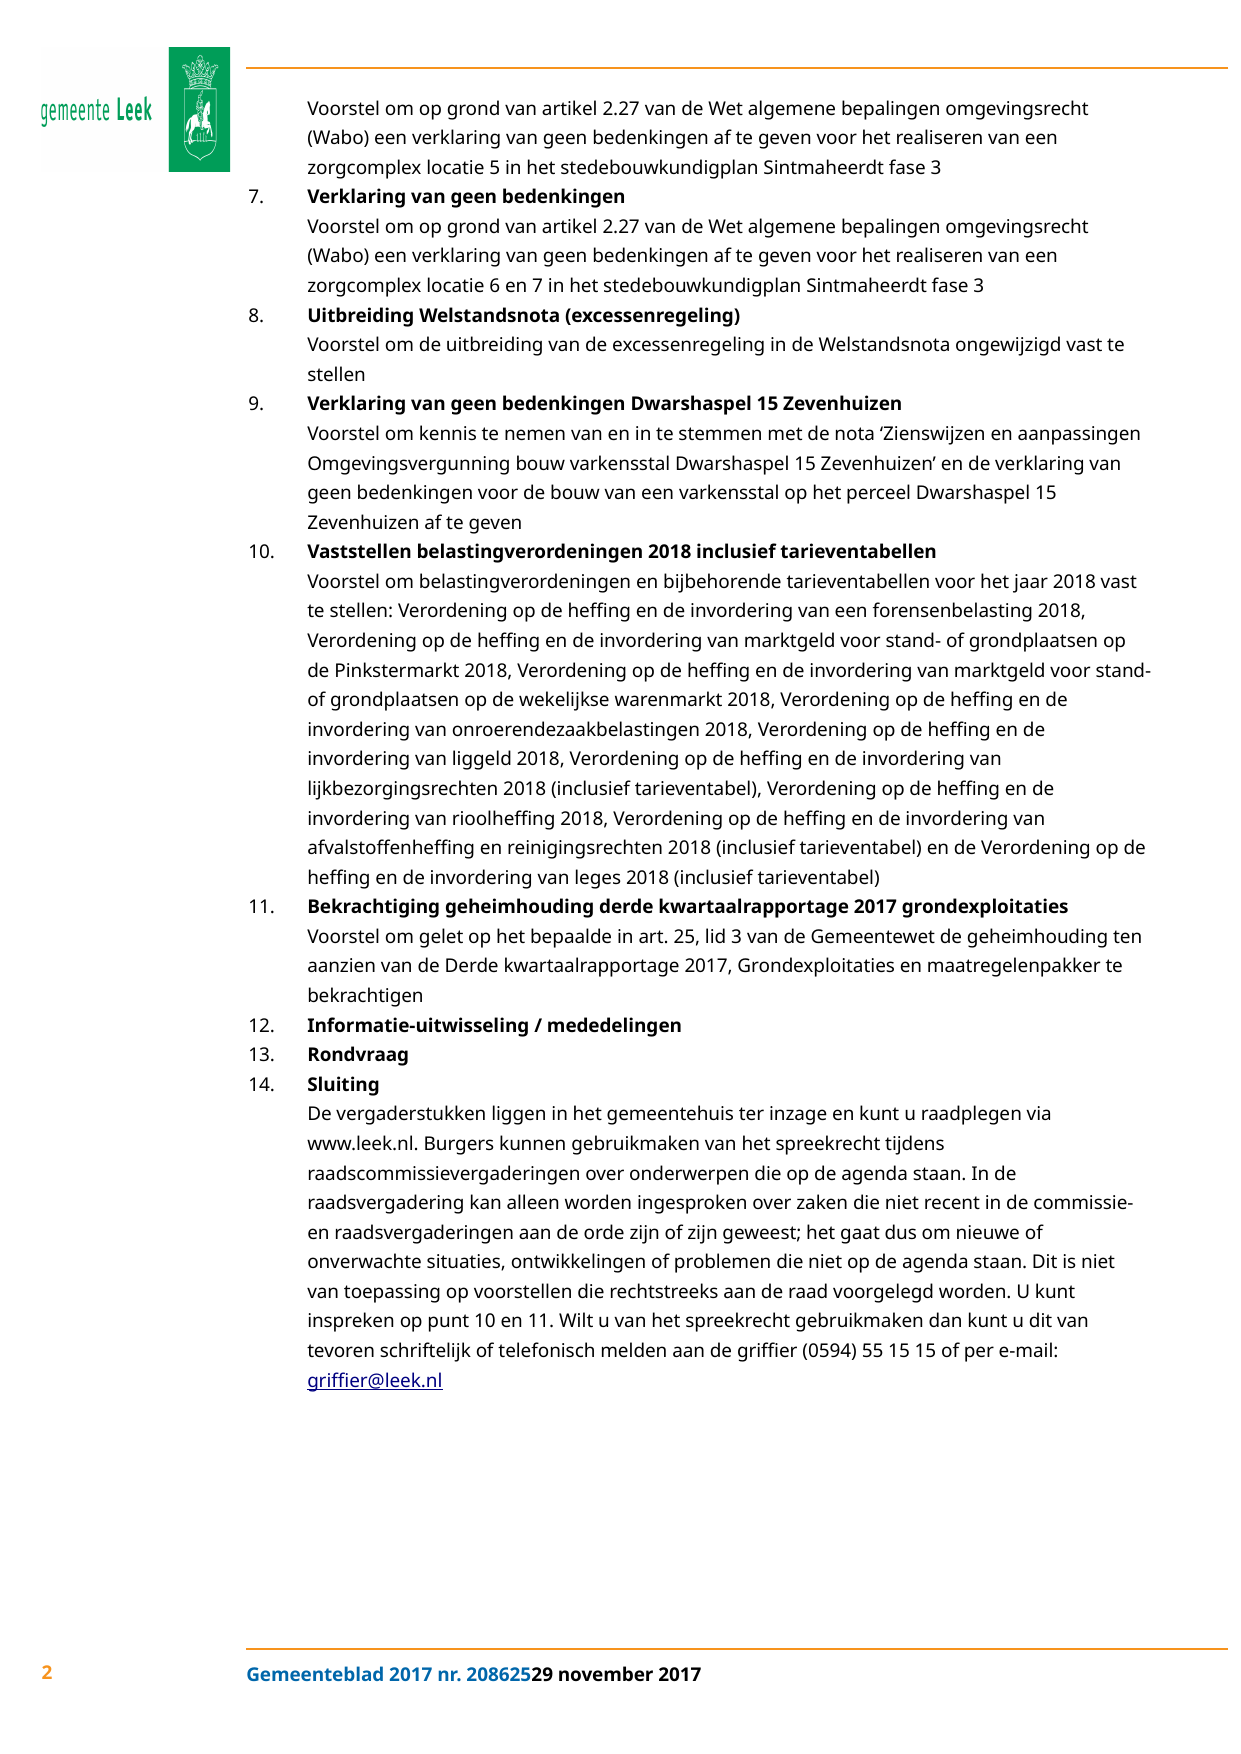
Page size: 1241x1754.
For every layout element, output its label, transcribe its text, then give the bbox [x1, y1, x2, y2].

list Rondvraag [248, 1041, 1152, 1067]
list Verklaring van geen bedenkingen Dwarshaspel 15 Zevenhuizen [248, 391, 1152, 416]
list Uitbreiding Welstandsnota (excessenregeling) [248, 302, 1152, 328]
list Sluiting [248, 1071, 1152, 1097]
list Voorstel om op grond van artikel 2.27 van de Wet algemene bepalingen omgevingsrecht (Wabo) een verklaring van geen bedenkingen af te geven voor het realiseren van een zorgcomplex locatie 6 en 7 in het stedebouwkundigplan Sintmaheerdt fase 3 [248, 213, 1152, 298]
list Voorstel om gelet op het bepaalde in art. 25, lid 3 van de Gemeentewet de geheimhouding ten aanzien van de Derde kwartaalrapportage 2017, Grondexploitaties en maatregelenpakker te bekrachtigen [248, 923, 1152, 1008]
list Bekrachtiging geheimhouding derde kwartaalrapportage 2017 grondexploitaties [248, 893, 1152, 919]
picture [41, 47, 231, 172]
list Verklaring van geen bedenkingen [248, 183, 1152, 209]
list Informatie-uitwisseling / mededelingen [248, 1012, 1152, 1038]
list Voorstel om belastingverordeningen en bijbehorende tarieventabellen voor het jaar 2018 vast te stellen: Verordening op de heffing en de invordering van een forensenbelasting 2018, Verordening op de heffing en de invordering van marktgeld voor stand- of grondplaatsen op de Pinkstermarkt 2018, Verordening op de heffing en de invordering van marktgeld voor stand- of grondplaatsen op de wekelijkse warenmarkt 2018, Verordening op de heffing en de invordering van onroerendezaakbelastingen 2018, Verordening op de heffing en de invordering van liggeld 2018, Verordening op de heffing en de invordering van lijkbezorgingsrechten 2018 (inclusief tarieventabel), Verordening op de heffing en de invordering van rioolheffing 2018, Verordening op de heffing en de invordering van afvalstoffenheffing en reinigingsrechten 2018 (inclusief tarieventabel) en de Verordening op de heffing en de invordering van leges 2018 (inclusief tarieventabel) [248, 568, 1152, 890]
list Voorstel om de uitbreiding van de excessenregeling in de Welstandsnota ongewijzigd vast te stellen [248, 331, 1152, 387]
list Voorstel om op grond van artikel 2.27 van de Wet algemene bepalingen omgevingsrecht (Wabo) een verklaring van geen bedenkingen af te geven voor het realiseren van een zorgcomplex locatie 5 in het stedebouwkundigplan Sintmaheerdt fase 3 [248, 95, 1152, 180]
list Vaststellen belastingverordeningen 2018 inclusief tarieventabellen [248, 538, 1152, 564]
list Voorstel om kennis te nemen van en in te stemmen met de nota ‘Zienswijzen en aanpassingen Omgevingsvergunning bouw varkensstal Dwarshaspel 15 Zevenhuizen’ en de verklaring van geen bedenkingen voor de bouw van een varkensstal op het perceel Dwarshaspel 15 Zevenhuizen af te geven [248, 420, 1152, 535]
list De vergaderstukken liggen in het gemeentehuis ter inzage en kunt u raadplegen via www.leek.nl. Burgers kunnen gebruikmaken van het spreekrecht tijdens raadscommissievergaderingen over onderwerpen die op de agenda staan. In de raadsvergadering kan alleen worden ingesproken over zaken die niet recent in de commissie- en raadsvergaderingen aan de orde zijn of zijn geweest; het gaat dus om nieuwe of onverwachte situaties, ontwikkelingen of problemen die niet op de agenda staan. Dit is niet van toepassing op voorstellen die rechtstreeks aan de raad voorgelegd worden. U kunt inspreken op punt 10 en 11. Wilt u van het spreekrecht gebruikmaken dan kunt u dit van tevoren schriftelijk of telefonisch melden aan de griffier (0594) 55 15 15 of per e-mail: griffier@leek.nl [248, 1101, 1152, 1393]
